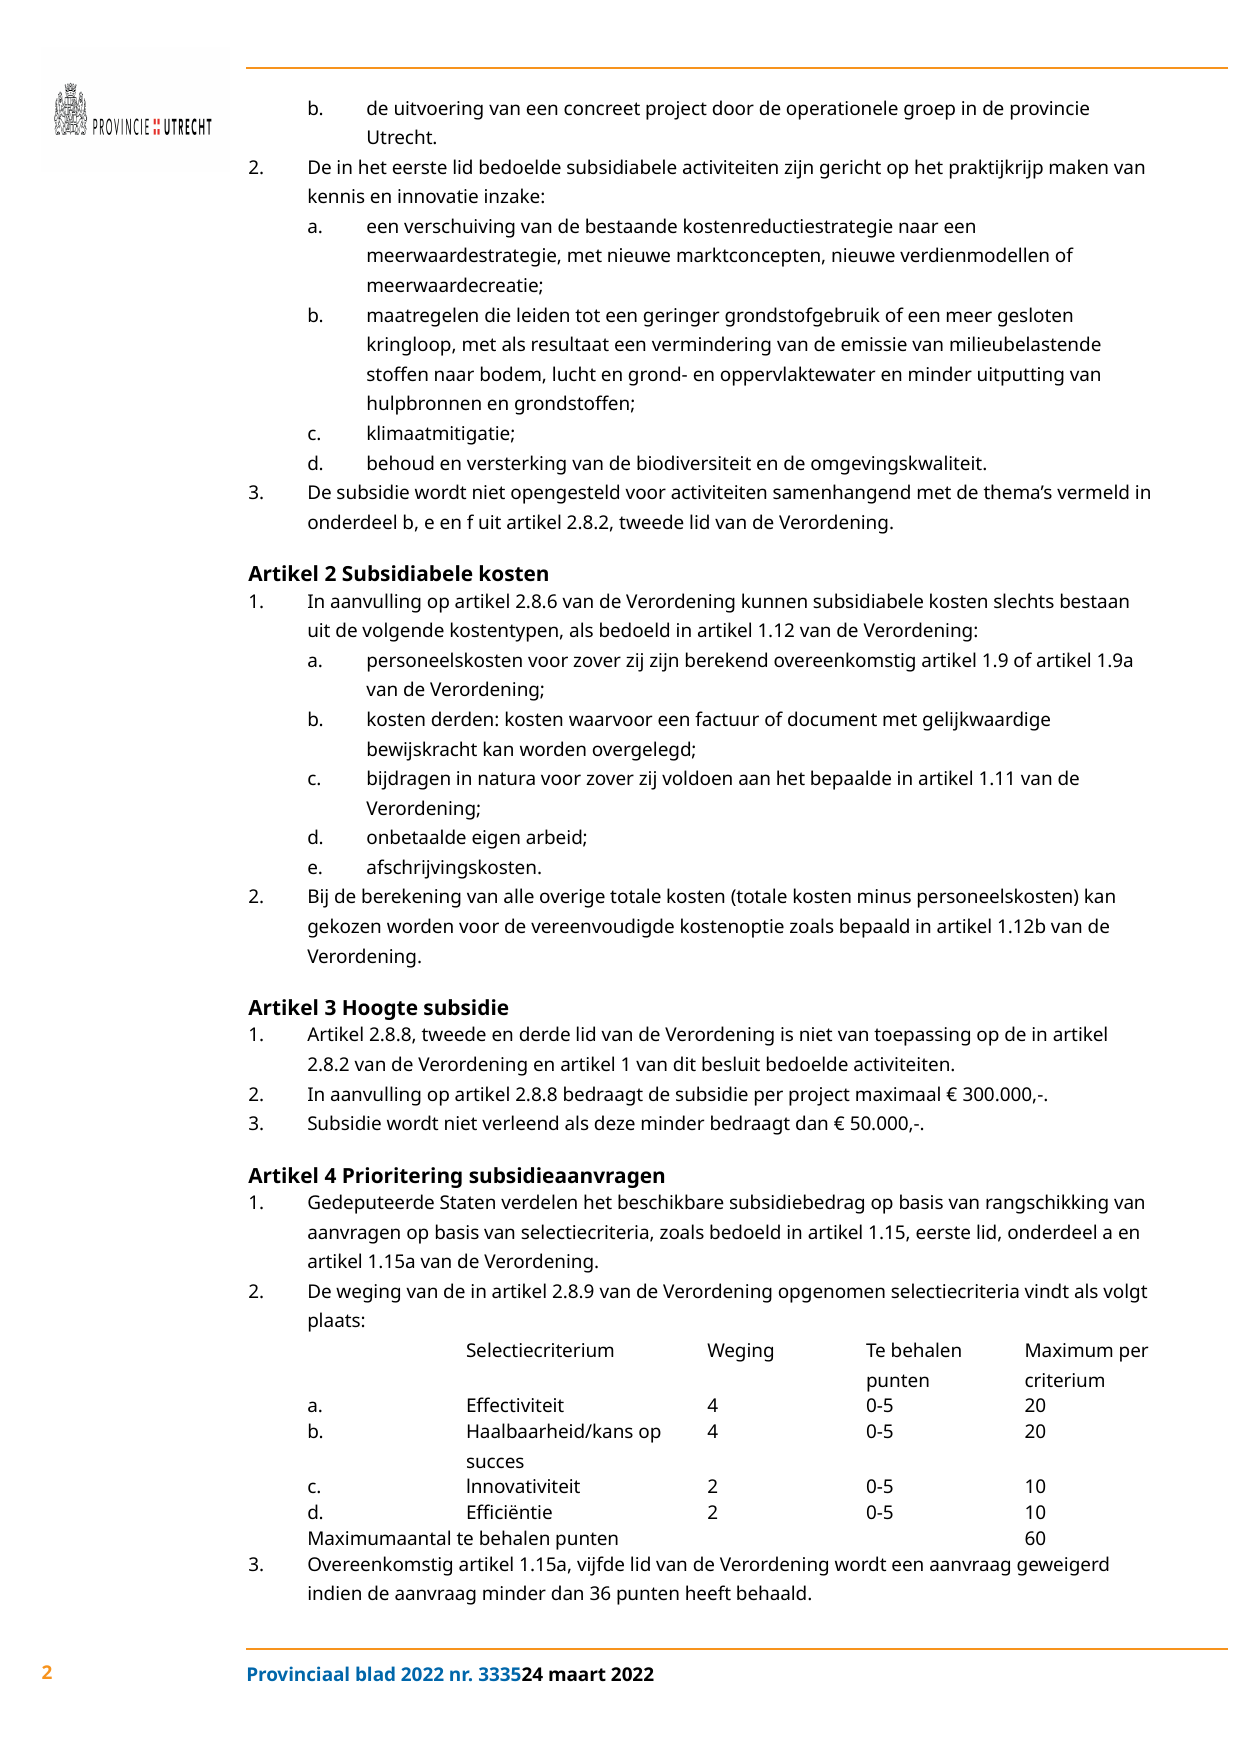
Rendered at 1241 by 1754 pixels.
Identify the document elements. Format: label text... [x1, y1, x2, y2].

text Artikel 3 Hoogte subsidie [248, 993, 1152, 1022]
table_cell 0-5 [866, 1418, 1024, 1474]
text Artikel 2 Subsidiabele kosten [248, 559, 1152, 588]
text Artikel 4 Prioritering subsidieaanvragen [248, 1161, 1152, 1189]
table_cell Maximumaantal te behalen punten [307, 1525, 1024, 1551]
table_cell Efficiëntie [466, 1499, 707, 1525]
table_cell 60 [1024, 1525, 1211, 1551]
table_cell Haalbaarheid/kans op succes [466, 1418, 707, 1474]
table_cell 10 [1024, 1499, 1211, 1525]
list Artikel 2.8.8, tweede en derde lid van de Verordening is niet van toepassing op de in artikel 2.8.2 van de Verordening en artikel 1 van dit besluit bedoelde activiteiten. [248, 1022, 1152, 1077]
list De in het eerste lid bedoelde subsidiabele activiteiten zijn gericht op het praktijkrijp maken van kennis en innovatie inzake: [248, 154, 1152, 209]
table_cell 20 [1024, 1393, 1211, 1418]
table_cell a. [307, 1393, 466, 1418]
table_cell 0-5 [866, 1499, 1024, 1525]
table_cell c. [307, 1474, 466, 1499]
table_header Te behalen punten [866, 1337, 1024, 1393]
list Subsidie wordt niet verleend als deze minder bedraagt dan € 50.000,-. [248, 1110, 1152, 1136]
list maatregelen die leiden tot een geringer grondstofgebruik of een meer gesloten kringloop, met als resultaat een vermindering van de emissie van milieubelastende stoffen naar bodem, lucht en grond- en oppervlaktewater en minder uitputting van hulpbronnen en grondstoffen; [307, 302, 1152, 416]
table_cell 4 [707, 1418, 866, 1474]
table_cell 0-5 [866, 1474, 1024, 1499]
table_header [307, 1337, 466, 1393]
table_header Weging [707, 1337, 866, 1393]
list In aanvulling op artikel 2.8.6 van de Verordening kunnen subsidiabele kosten slechts bestaan uit de volgende kostentypen, als bedoeld in artikel 1.12 van de Verordening: [248, 588, 1152, 643]
list Gedeputeerde Staten verdelen het beschikbare subsidiebedrag op basis van rangschikking van aanvragen op basis van selectiecriteria, zoals bedoeld in artikel 1.15, eerste lid, onderdeel a en artikel 1.15a van de Verordening. [248, 1189, 1152, 1274]
list een verschuiving van de bestaande kostenreductiestrategie naar een meerwaardestrategie, met nieuwe marktconcepten, nieuwe verdienmodellen of meerwaardecreatie; [307, 213, 1152, 298]
table_header Maximum per criterium [1024, 1337, 1211, 1393]
list De subsidie wordt niet opengesteld voor activiteiten samenhangend met de thema’s vermeld in onderdeel b, e en f uit artikel 2.8.2, tweede lid van de Verordening. [248, 479, 1152, 535]
table_cell 4 [707, 1393, 866, 1418]
table_cell 20 [1024, 1418, 1211, 1474]
list Bij de berekening van alle overige totale kosten (totale kosten minus personeelskosten) kan gekozen worden voor de vereenvoudigde kostenoptie zoals bepaald in artikel 1.12b van de Verordening. [248, 884, 1152, 968]
table_cell 10 [1024, 1474, 1211, 1499]
table_cell 2 [707, 1474, 866, 1499]
list behoud en versterking van de biodiversiteit en de omgevingskwaliteit. [307, 450, 1152, 476]
list klimaatmitigatie; [307, 420, 1152, 446]
table_cell lnnovativiteit [466, 1474, 707, 1499]
list de uitvoering van een concreet project door de operationele groep in de provincie Utrecht. [307, 95, 1152, 150]
table_cell 0-5 [866, 1393, 1024, 1418]
table_cell b. [307, 1418, 466, 1474]
list afschrijvingskosten. [307, 854, 1152, 880]
list Overeenkomstig artikel 1.15a, vijfde lid van de Verordening wordt een aanvraag geweigerd indien de aanvraag minder dan 36 punten heeft behaald. [248, 1551, 1152, 1606]
table_cell 2 [707, 1499, 866, 1525]
list De weging van de in artikel 2.8.9 van de Verordening opgenomen selectiecriteria vindt als volgt plaats: [248, 1278, 1152, 1333]
list onbetaalde eigen arbeid; [307, 824, 1152, 850]
table_cell Effectiviteit [466, 1393, 707, 1418]
list bijdragen in natura voor zover zij voldoen aan het bepaalde in artikel 1.11 van de Verordening; [307, 765, 1152, 821]
list kosten derden: kosten waarvoor een factuur of document met gelijkwaardige bewijskracht kan worden overgelegd; [307, 706, 1152, 761]
picture [41, 47, 231, 172]
list In aanvulling op artikel 2.8.8 bedraagt de subsidie per project maximaal € 300.000,-. [248, 1081, 1152, 1107]
table_cell d. [307, 1499, 466, 1525]
list personeelskosten voor zover zij zijn berekend overeenkomstig artikel 1.9 of artikel 1.9a van de Verordening; [307, 647, 1152, 702]
table_header Selectiecriterium [466, 1337, 707, 1393]
